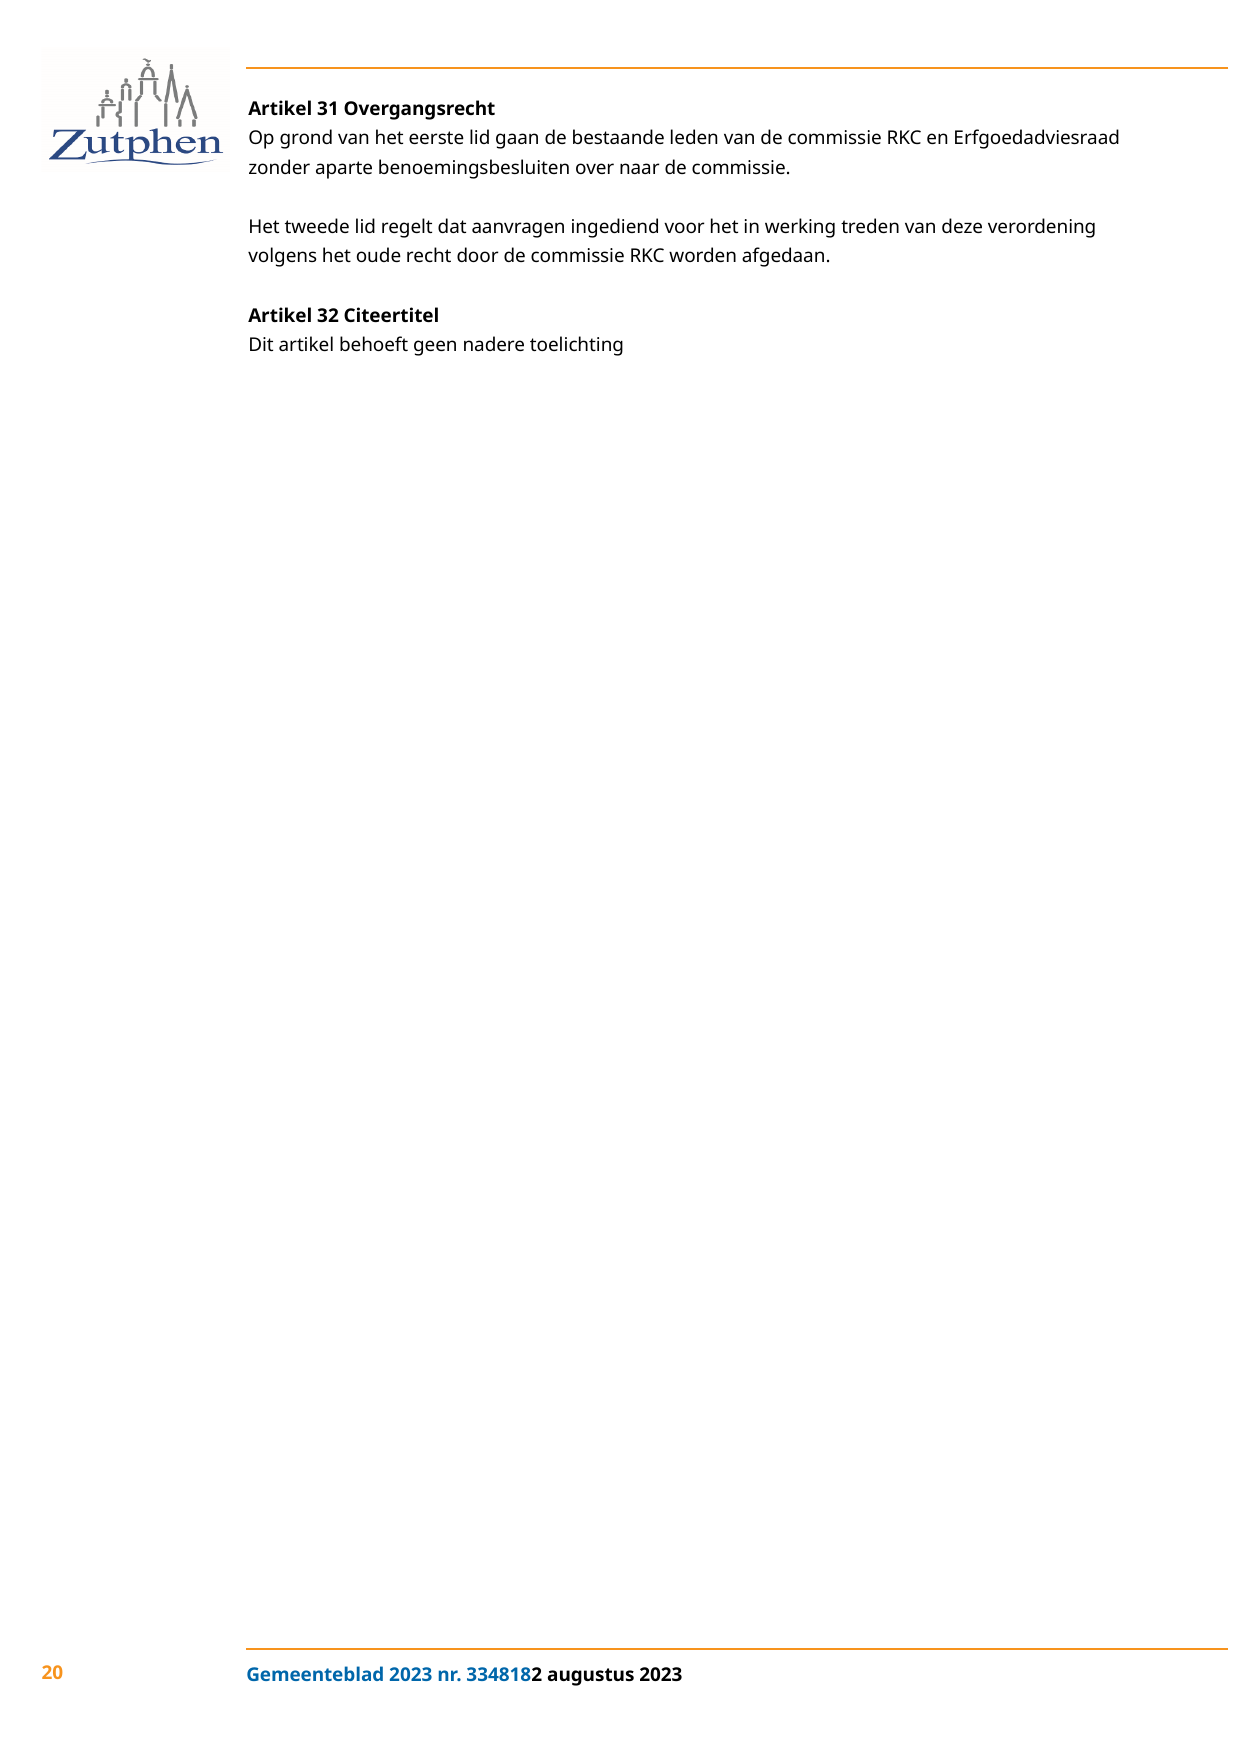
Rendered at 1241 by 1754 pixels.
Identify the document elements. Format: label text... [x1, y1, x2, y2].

picture [41, 47, 231, 172]
text Het tweede lid regelt dat aanvragen ingediend voor het in werking treden van deze verordening volgens het oude recht door de commissie RKC worden afgedaan. [248, 213, 1152, 268]
text Dit artikel behoeft geen nadere toelichting [248, 331, 1152, 357]
text Artikel 32 Citeertitel [248, 302, 1152, 328]
text Artikel 31 Overgangsrecht [248, 95, 1152, 121]
text Op grond van het eerste lid gaan de bestaande leden van de commissie RKC en Erfgoedadviesraad zonder aparte benoemingsbesluiten over naar de commissie. [248, 124, 1152, 180]
